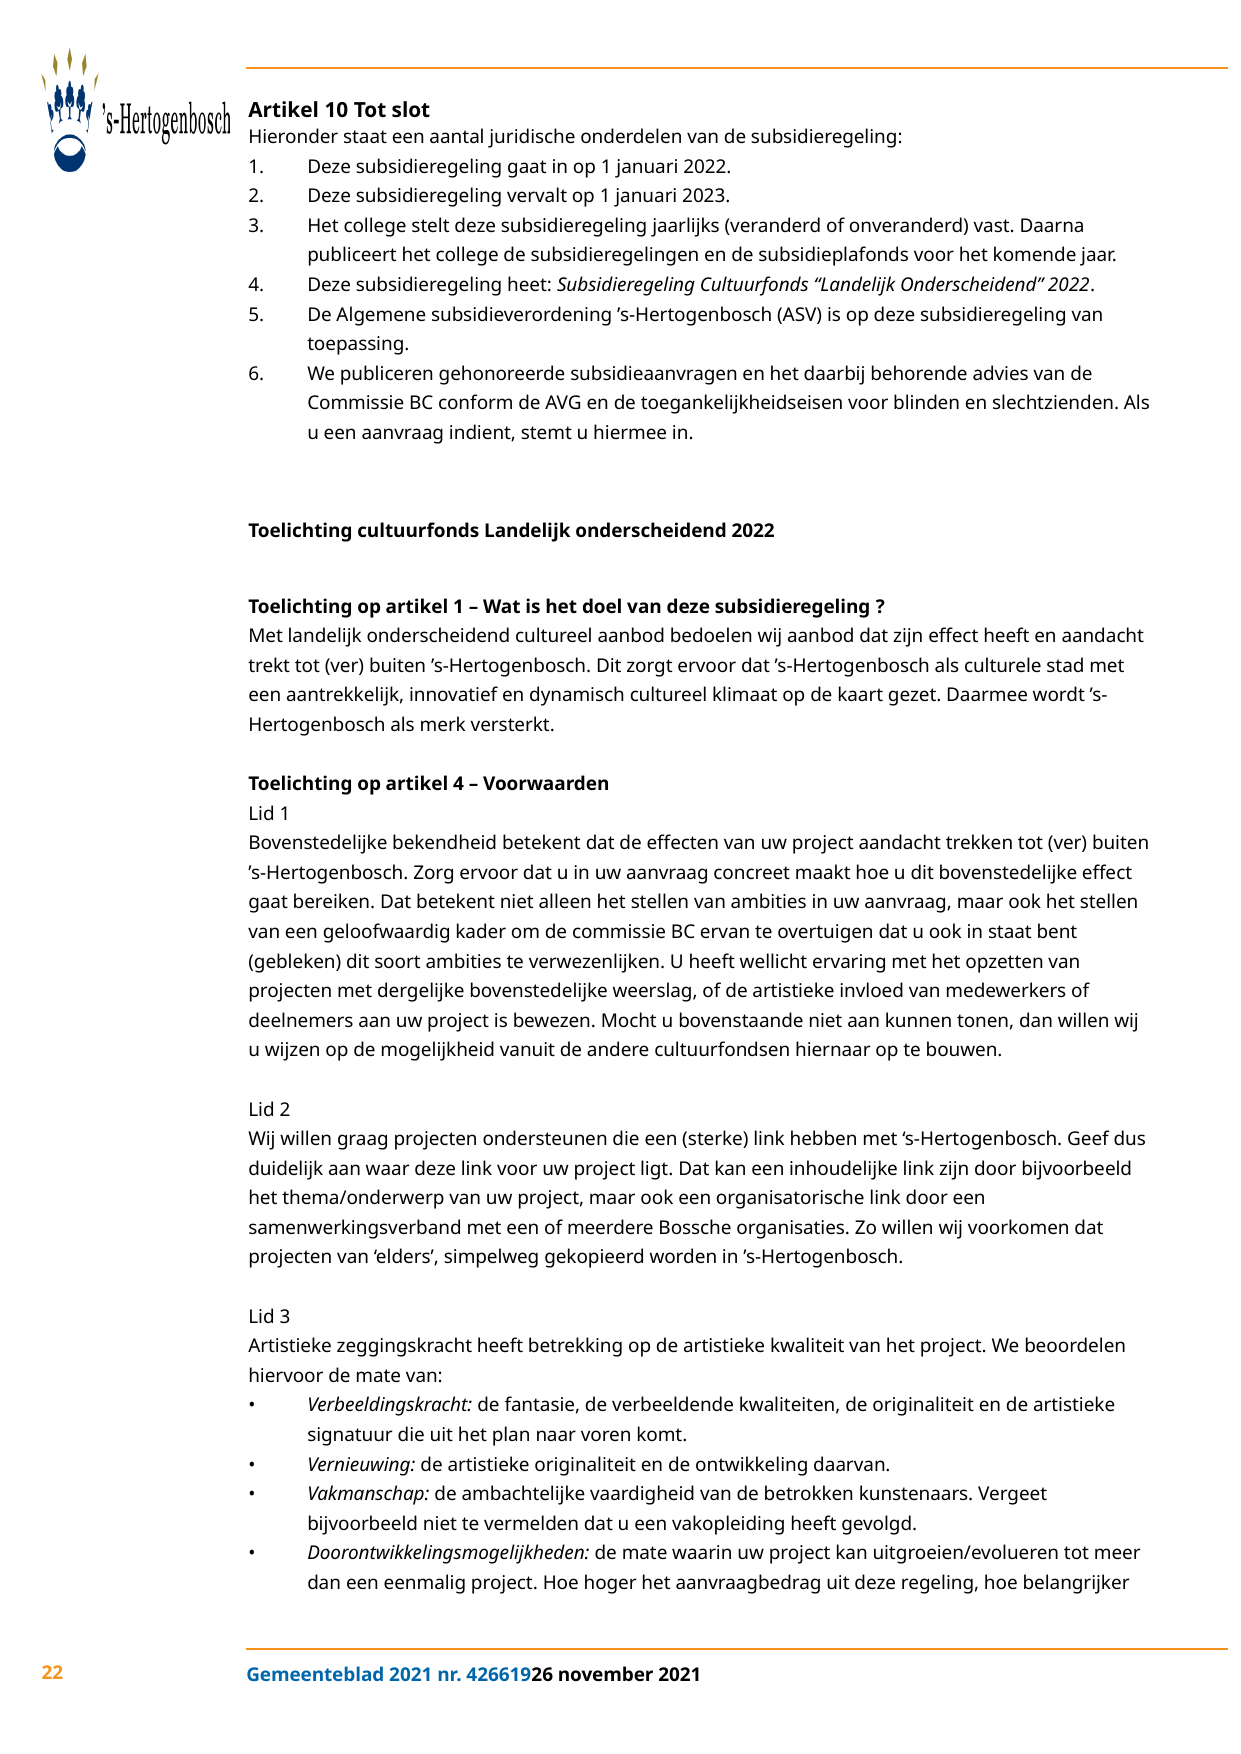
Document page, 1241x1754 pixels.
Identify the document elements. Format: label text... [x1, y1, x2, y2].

list Vakmanschap: de ambachtelijke vaardigheid van de betrokken kunstenaars. Vergeet bijvoorbeeld niet te vermelden dat u een vakopleiding heeft gevolgd. [248, 1480, 1152, 1536]
list Deze subsidieregeling heet: Subsidieregeling Cultuurfonds “Landelijk Onderscheidend” 2022. [248, 271, 1152, 297]
text Met landelijk onderscheidend cultureel aanbod bedoelen wij aanbod dat zijn effect heeft en aandacht trekt tot (ver) buiten ’s-Hertogenbosch. Dit zorgt ervoor dat ’s-Hertogenbosch als culturele stad met een aantrekkelijk, innovatief en dynamisch cultureel klimaat op de kaart gezet. Daarmee wordt ’s-Hertogenbosch als merk versterkt. [248, 622, 1152, 737]
list Verbeeldingskracht: de fantasie, de verbeeldende kwaliteiten, de originaliteit en de artistieke signatuur die uit het plan naar voren komt. [248, 1392, 1152, 1447]
text Toelichting cultuurfonds Landelijk onderscheidend 2022 [248, 515, 1152, 543]
picture [41, 47, 231, 172]
text Hieronder staat een aantal juridische onderdelen van de subsidieregeling: [248, 123, 1152, 149]
text Lid 1 [248, 800, 1152, 826]
text Artistieke zeggingskracht heeft betrekking op de artistieke kwaliteit van het project. We beoordelen hiervoor de mate van: [248, 1332, 1152, 1388]
list Het college stelt deze subsidieregeling jaarlijks (veranderd of onveranderd) vast. Daarna publiceert het college de subsidieregelingen en de subsidieplafonds voor het komende jaar. [248, 212, 1152, 267]
list Deze subsidieregeling gaat in op 1 januari 2022. [248, 153, 1152, 178]
text Wij willen graag projecten ondersteunen die een (sterke) link hebben met ‘s-Hertogenbosch. Geef dus duidelijk aan waar deze link voor uw project ligt. Dat kan een inhoudelijke link zijn door bijvoorbeeld het thema/onderwerp van uw project, maar ook een organisatorische link door een samenwerkingsverband met een of meerdere Bossche organisaties. Zo willen wij voorkomen dat projecten van ‘elders’, simpelweg gekopieerd worden in ’s-Hertogenbosch. [248, 1125, 1152, 1269]
text Bovenstedelijke bekendheid betekent dat de effecten van uw project aandacht trekken tot (ver) buiten ’s-Hertogenbosch. Zorg ervoor dat u in uw aanvraag concreet maakt hoe u dit bovenstedelijke effect gaat bereiken. Dat betekent niet alleen het stellen van ambities in uw aanvraag, maar ook het stellen van een geloofwaardig kader om de commissie BC ervan te overtuigen dat u ook in staat bent (gebleken) dit soort ambities te verwezenlijken. U heeft wellicht ervaring met het opzetten van projecten met dergelijke bovenstedelijke weerslag, of de artistieke invloed van medewerkers of deelnemers aan uw project is bewezen. Mocht u bovenstaande niet aan kunnen tonen, dan willen wij u wijzen op de mogelijkheid vanuit de andere cultuurfondsen hiernaar op te bouwen. [248, 829, 1152, 1062]
text Toelichting op artikel 1 – Wat is het doel van deze subsidieregeling ? [248, 593, 1152, 618]
text Artikel 10 Tot slot [248, 95, 1152, 123]
text Lid 2 [248, 1096, 1152, 1121]
text Lid 3 [248, 1303, 1152, 1328]
list Vernieuwing: de artistieke originaliteit en de ontwikkeling daarvan. [248, 1451, 1152, 1476]
list Deze subsidieregeling vervalt op 1 januari 2023. [248, 182, 1152, 208]
list Doorontwikkelingsmogelijkheden: de mate waarin uw project kan uitgroeien/evolueren tot meer dan een eenmalig project. Hoe hoger het aanvraagbedrag uit deze regeling, hoe belangrijker [248, 1539, 1152, 1595]
text Toelichting op artikel 4 – Voorwaarden [248, 770, 1152, 796]
list We publiceren gehonoreerde subsidieaanvragen en het daarbij behorende advies van de Commissie BC conform de AVG en de toegankelijkheidseisen voor blinden en slechtzienden. Als u een aanvraag indient, stemt u hiermee in. [248, 360, 1152, 445]
list De Algemene subsidieverordening ’s-Hertogenbosch (ASV) is op deze subsidieregeling van toepassing. [248, 301, 1152, 356]
